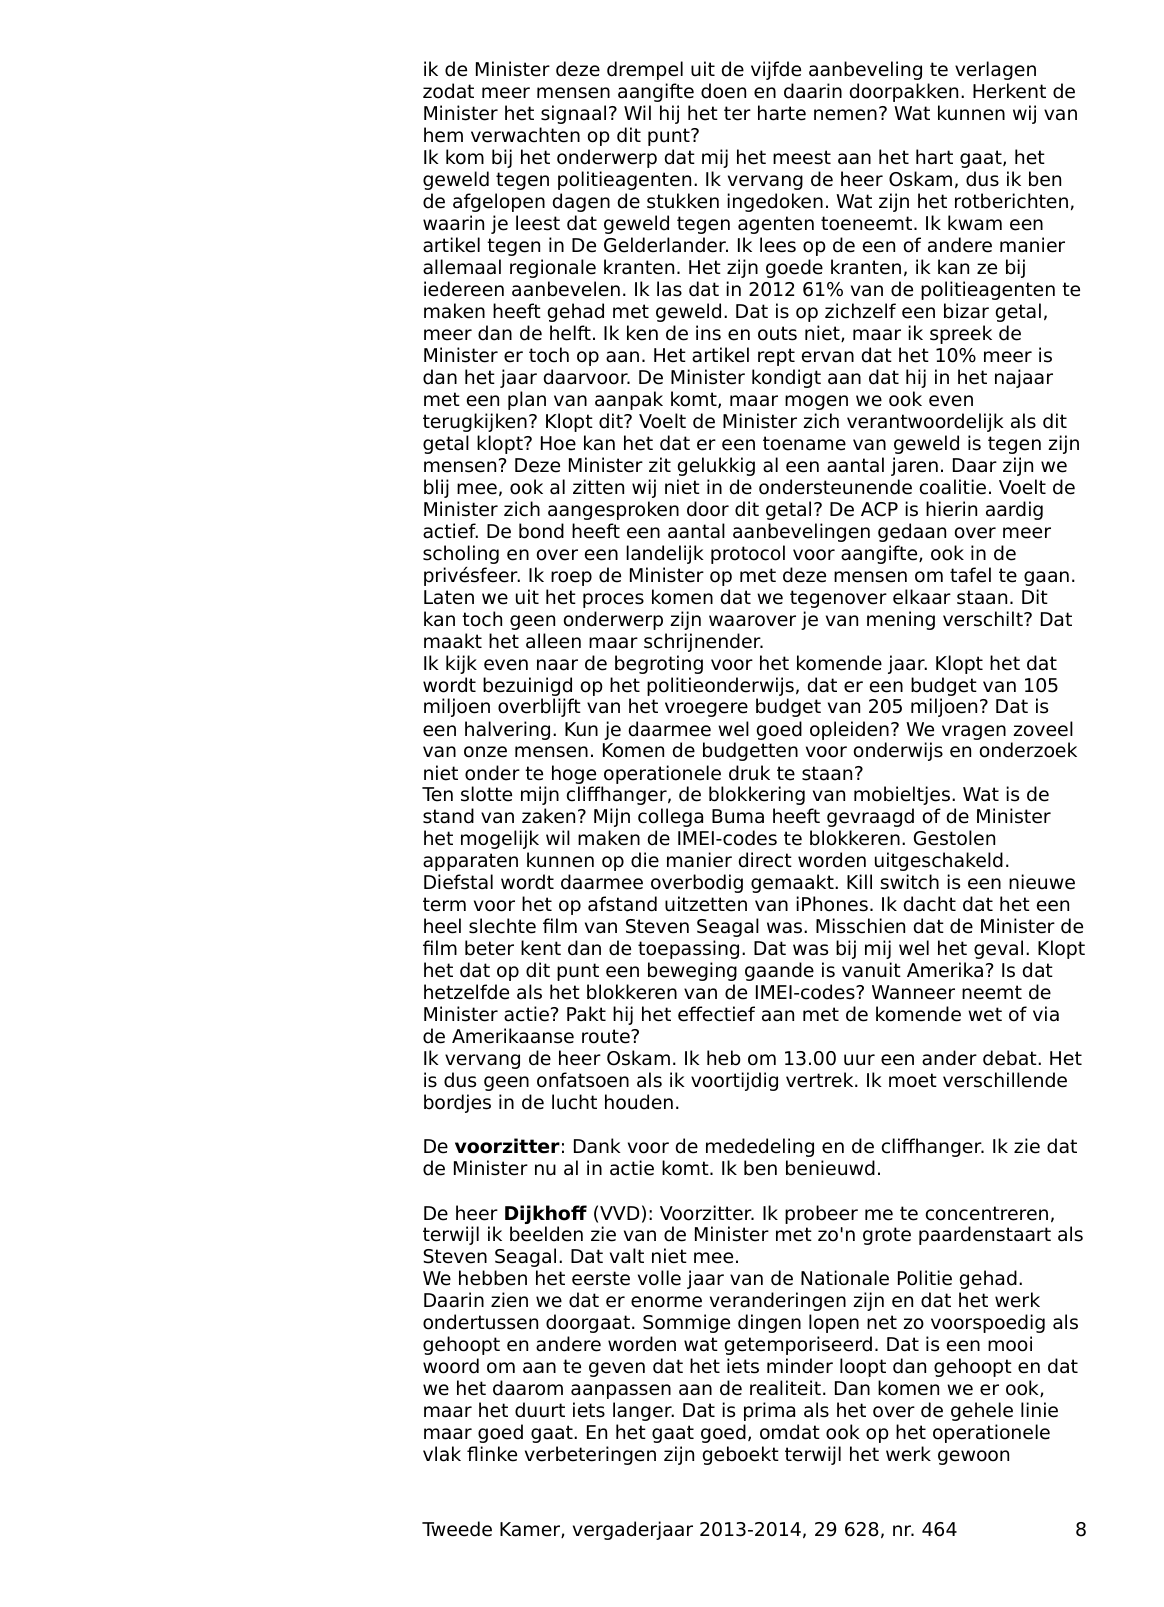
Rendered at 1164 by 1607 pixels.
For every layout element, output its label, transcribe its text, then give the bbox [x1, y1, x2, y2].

text De voorzitter: Dank voor de mededeling en de cliffhanger. Ik zie dat de Minister nu al in actie komt. Ik ben benieuwd. [422, 1136, 1087, 1180]
text ik de Minister deze drempel uit de vijfde aanbeveling te verlagen zodat meer mensen aangifte doen en daarin doorpakken. Herkent de Minister het signaal? Wil hij het ter harte nemen? Wat kunnen wij van hem verwachten op dit punt? [422, 59, 1087, 147]
text De heer Dijkhoff (VVD): Voorzitter. Ik probeer me te concentreren, terwijl ik beelden zie van de Minister met zo'n grote paardenstaart als Steven Seagal. Dat valt niet mee. [422, 1202, 1087, 1268]
text Ik kom bij het onderwerp dat mij het meest aan het hart gaat, het geweld tegen politieagenten. Ik vervang de heer Oskam, dus ik ben de afgelopen dagen de stukken ingedoken. Wat zijn het rotberichten, waarin je leest dat geweld tegen agenten toeneemt. Ik kwam een artikel tegen in De Gelderlander. Ik lees op de een of andere manier allemaal regionale kranten. Het zijn goede kranten, ik kan ze bij iedereen aanbevelen. Ik las dat in 2012 61% van de politieagenten te maken heeft gehad met geweld. Dat is op zichzelf een bizar getal, meer dan de helft. Ik ken de ins en outs niet, maar ik spreek de Minister er toch op aan. Het artikel rept ervan dat het 10% meer is dan het jaar daarvoor. De Minister kondigt aan dat hij in het najaar met een plan van aanpak komt, maar mogen we ook even terugkijken? Klopt dit? Voelt de Minister zich verantwoordelijk als dit getal klopt? Hoe kan het dat er een toename van geweld is tegen zijn mensen? Deze Minister zit gelukkig al een aantal jaren. Daar zijn we blij mee, ook al zitten wij niet in de ondersteunende coalitie. Voelt de Minister zich aangesproken door dit getal? De ACP is hierin aardig actief. De bond heeft een aantal aanbevelingen gedaan over meer scholing en over een landelijk protocol voor aangifte, ook in de privésfeer. Ik roep de Minister op met deze mensen om tafel te gaan. Laten we uit het proces komen dat we tegenover elkaar staan. Dit kan toch geen onderwerp zijn waarover je van mening verschilt? Dat maakt het alleen maar schrijnender. [422, 147, 1087, 652]
text Ik vervang de heer Oskam. Ik heb om 13.00 uur een ander debat. Het is dus geen onfatsoen als ik voortijdig vertrek. Ik moet verschillende bordjes in de lucht houden. [422, 1048, 1087, 1114]
text We hebben het eerste volle jaar van de Nationale Politie gehad. Daarin zien we dat er enorme veranderingen zijn en dat het werk ondertussen doorgaat. Sommige dingen lopen net zo voorspoedig als gehoopt en andere worden wat getemporiseerd. Dat is een mooi woord om aan te geven dat het iets minder loopt dan gehoopt en dat we het daarom aanpassen aan de realiteit. Dan komen we er ook, maar het duurt iets langer. Dat is prima als het over de gehele linie maar goed gaat. En het gaat goed, omdat ook op het operationele vlak flinke verbeteringen zijn geboekt terwijl het werk gewoon [422, 1268, 1087, 1466]
text Ten slotte mijn cliffhanger, de blokkering van mobieltjes. Wat is de stand van zaken? Mijn collega Buma heeft gevraagd of de Minister het mogelijk wil maken de IMEI-codes te blokkeren. Gestolen apparaten kunnen op die manier direct worden uitgeschakeld. Diefstal wordt daarmee overbodig gemaakt. Kill switch is een nieuwe term voor het op afstand uitzetten van iPhones. Ik dacht dat het een heel slechte film van Steven Seagal was. Misschien dat de Minister de film beter kent dan de toepassing. Dat was bij mij wel het geval. Klopt het dat op dit punt een beweging gaande is vanuit Amerika? Is dat hetzelfde als het blokkeren van de IMEI-codes? Wanneer neemt de Minister actie? Pakt hij het effectief aan met de komende wet of via de Amerikaanse route? [422, 784, 1087, 1048]
text Ik kijk even naar de begroting voor het komende jaar. Klopt het dat wordt bezuinigd op het politieonderwijs, dat er een budget van 105 miljoen overblijft van het vroegere budget van 205 miljoen? Dat is een halvering. Kun je daarmee wel goed opleiden? We vragen zoveel van onze mensen. Komen de budgetten voor onderwijs en onderzoek niet onder te hoge operationele druk te staan? [422, 652, 1087, 784]
